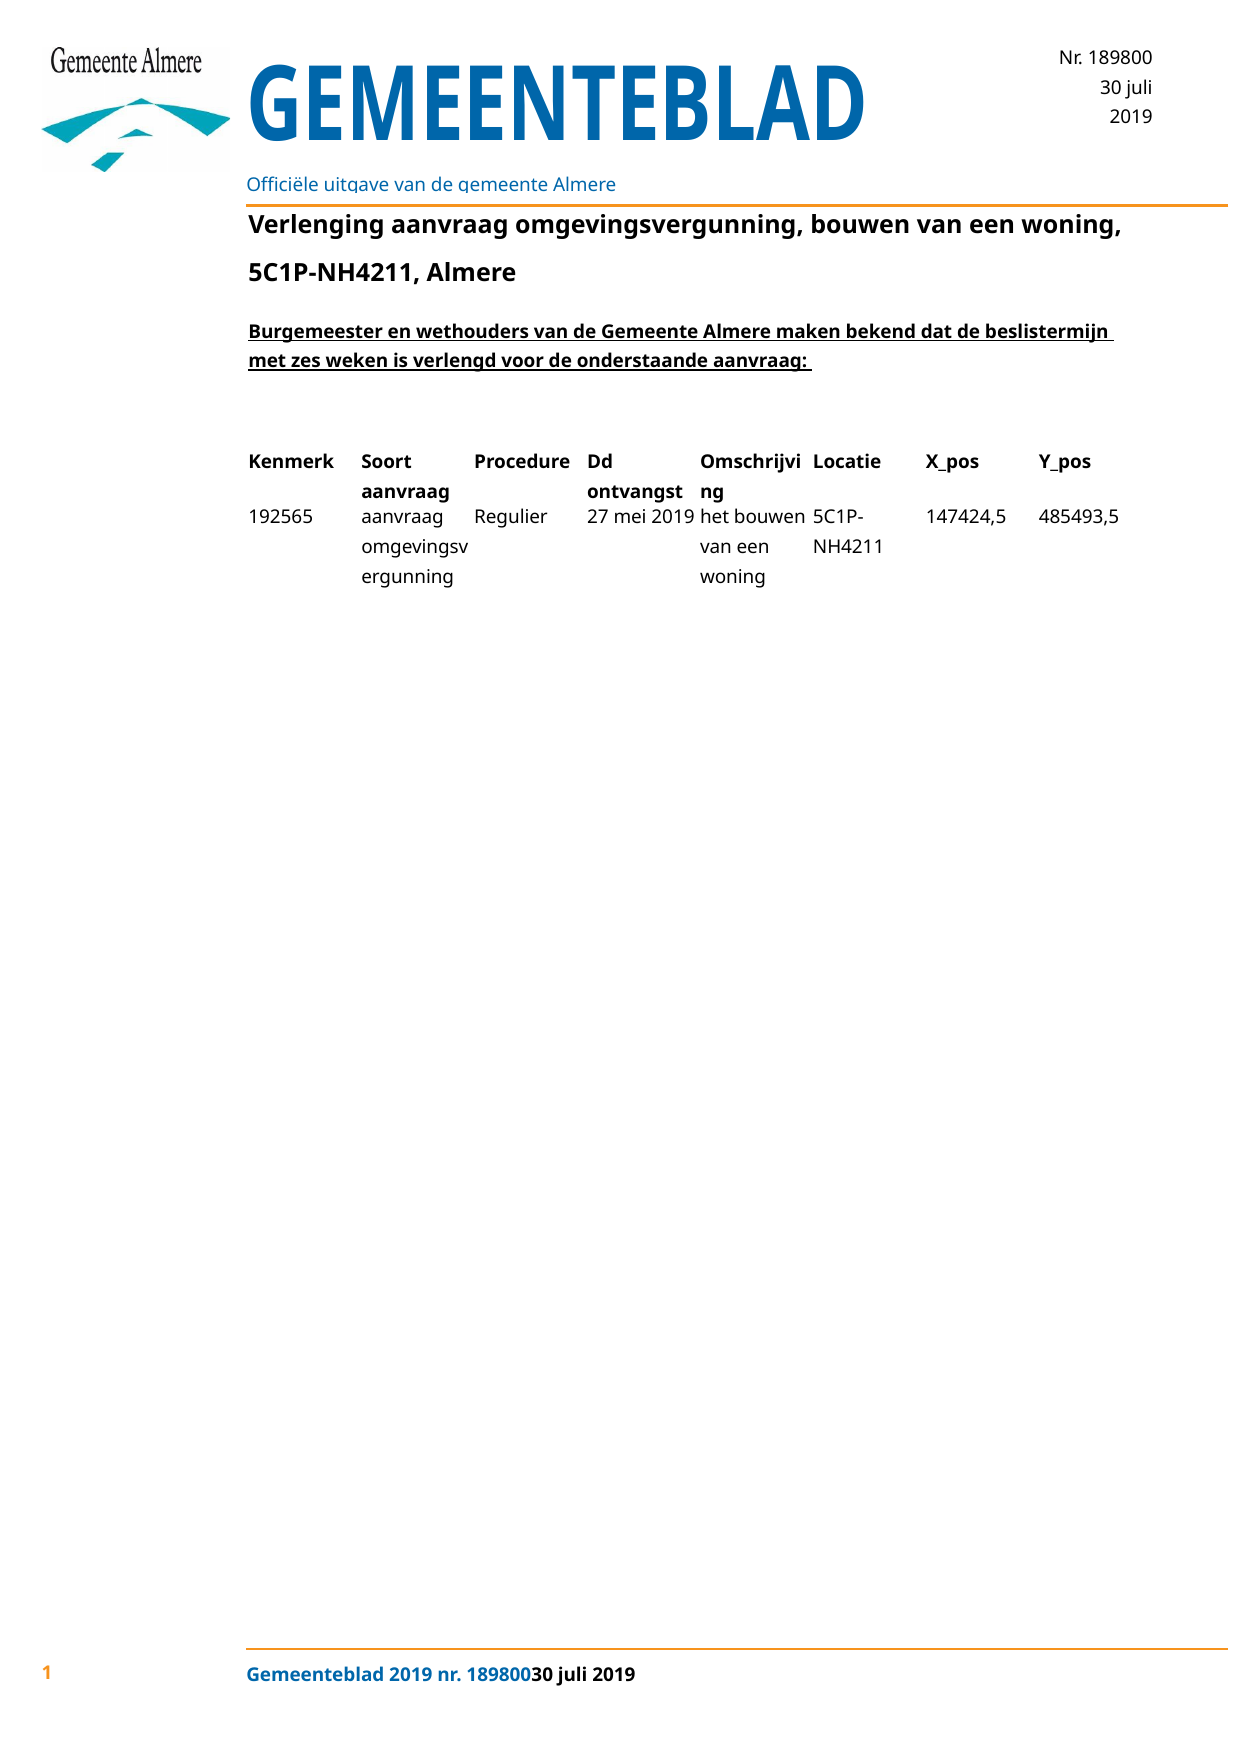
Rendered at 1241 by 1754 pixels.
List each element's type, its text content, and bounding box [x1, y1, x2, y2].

picture [41, 47, 231, 172]
table_cell 147424,5 [926, 504, 1038, 589]
table_header Procedure [474, 449, 587, 504]
table_cell 5C1P-NH4211 [813, 504, 926, 589]
table_header Dd ontvangst [587, 449, 700, 504]
table_cell aanvraag omgevingsvergunning [361, 504, 474, 589]
table_cell 27 mei 2019 [587, 504, 700, 589]
table_cell 192565 [248, 504, 361, 589]
table_header Kenmerk [248, 449, 361, 504]
table_header Omschrijving [700, 449, 813, 504]
table_header Y_pos [1039, 449, 1152, 504]
table_header X_pos [926, 449, 1038, 504]
text Verlenging aanvraag omgevingsvergunning, bouwen van een woning, 5C1P-NH4211, Almere [248, 207, 1152, 288]
text Burgemeester en wethouders van de Gemeente Almere maken bekend dat de beslistermijn met zes weken is verlengd voor de onderstaande aanvraag: [248, 318, 1152, 373]
table_cell het bouwen van een woning [700, 504, 813, 589]
table_header Locatie [813, 449, 926, 504]
table_header Soort aanvraag [361, 449, 474, 504]
table_cell 485493,5 [1039, 504, 1152, 589]
table_cell Regulier [474, 504, 587, 589]
